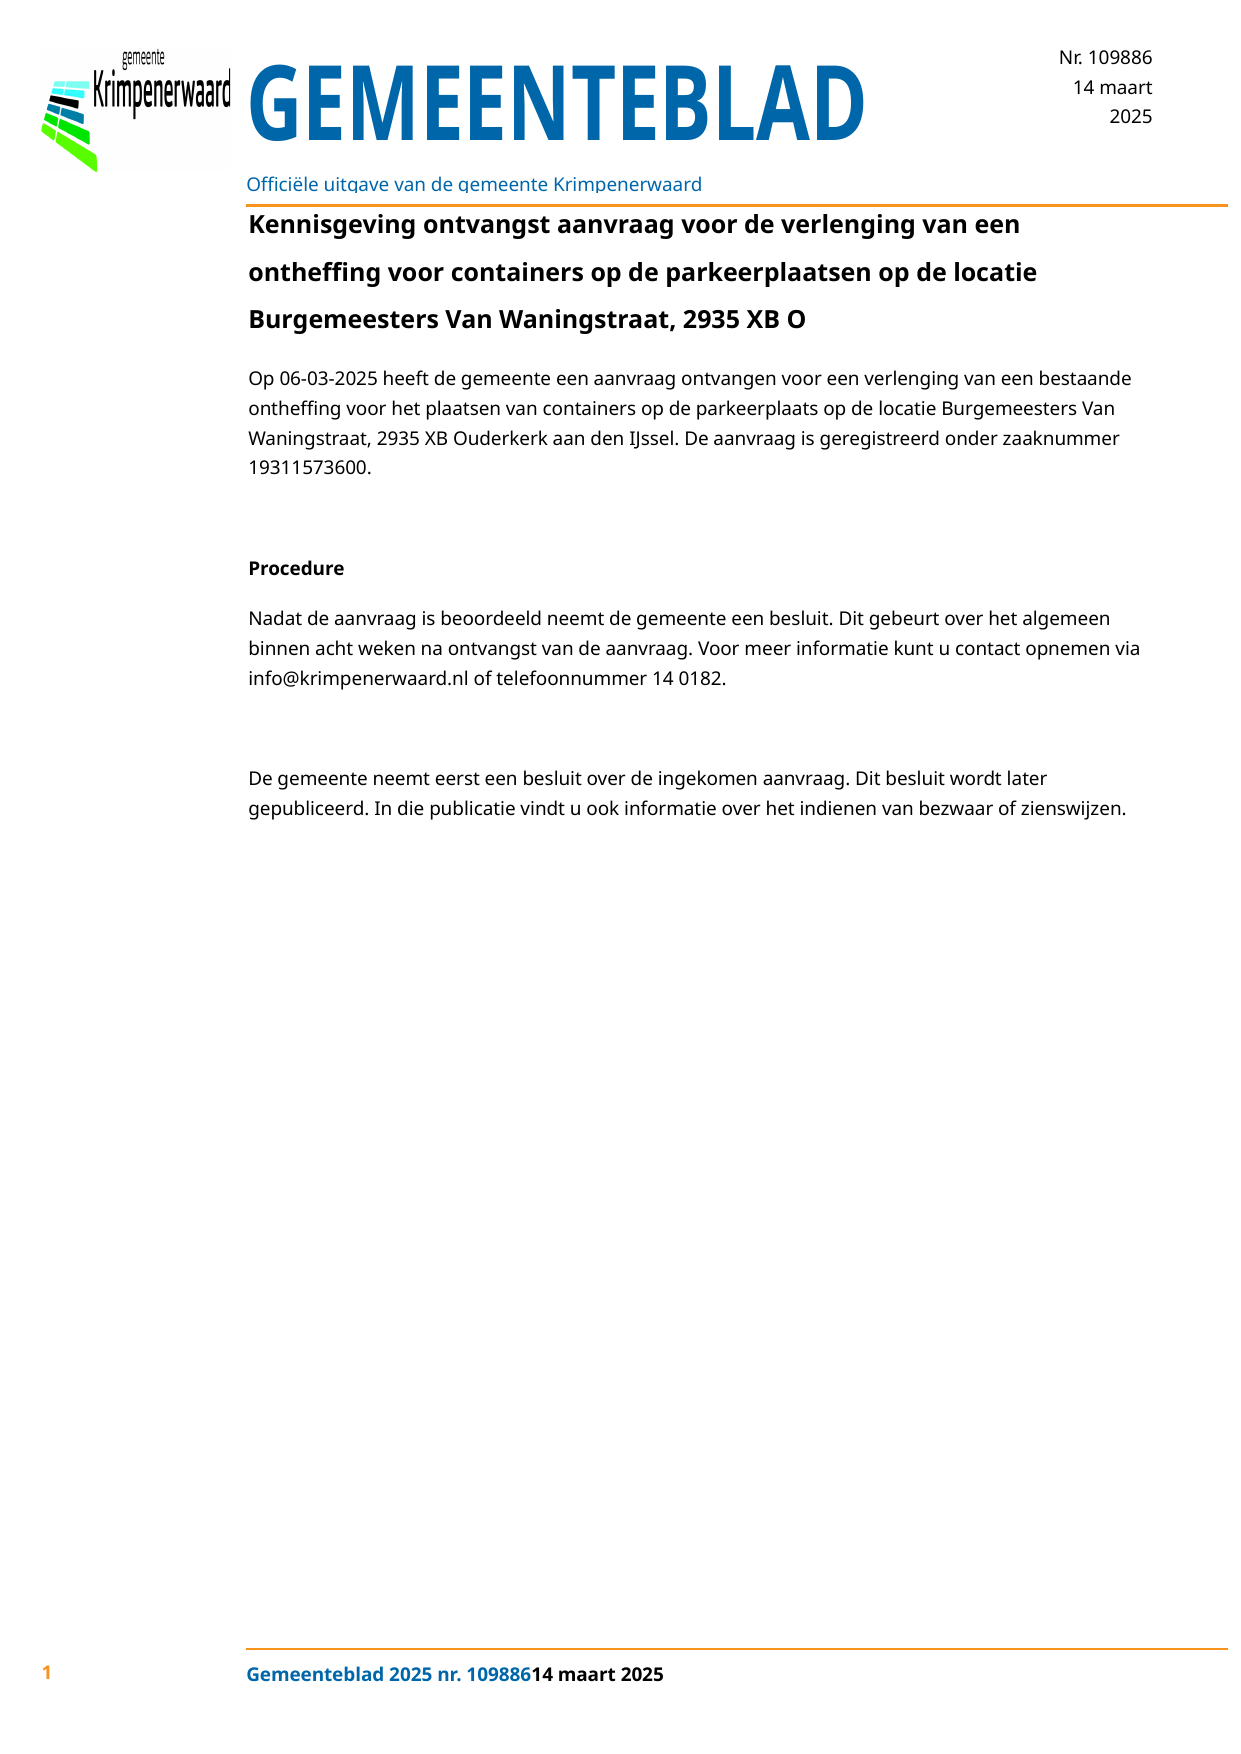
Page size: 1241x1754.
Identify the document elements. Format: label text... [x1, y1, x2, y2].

text Kennisgeving ontvangst aanvraag voor de verlenging van een ontheffing voor containers op de parkeerplaatsen op de locatie Burgemeesters Van Waningstraat, 2935 XB O [248, 207, 1152, 336]
text De gemeente neemt eerst een besluit over de ingekomen aanvraag. Dit besluit wordt later gepubliceerd. In die publicatie vindt u ook informatie over het indienen van bezwaar of zienswijzen. [248, 766, 1152, 821]
text Op 06-03-2025 heeft de gemeente een aanvraag ontvangen voor een verlenging van een bestaande ontheffing voor het plaatsen van containers op de parkeerplaats op de locatie Burgemeesters Van Waningstraat, 2935 XB Ouderkerk aan den IJssel. De aanvraag is geregistreerd onder zaaknummer 19311573600. [248, 366, 1152, 480]
text Procedure [248, 555, 1152, 581]
text Nadat de aanvraag is beoordeeld neemt de gemeente een besluit. Dit gebeurt over het algemeen binnen acht weken na ontvangst van de aanvraag. Voor meer informatie kunt u contact opnemen via info@krimpenerwaard.nl of telefoonnummer 14 0182. [248, 606, 1152, 690]
picture [41, 47, 231, 172]
